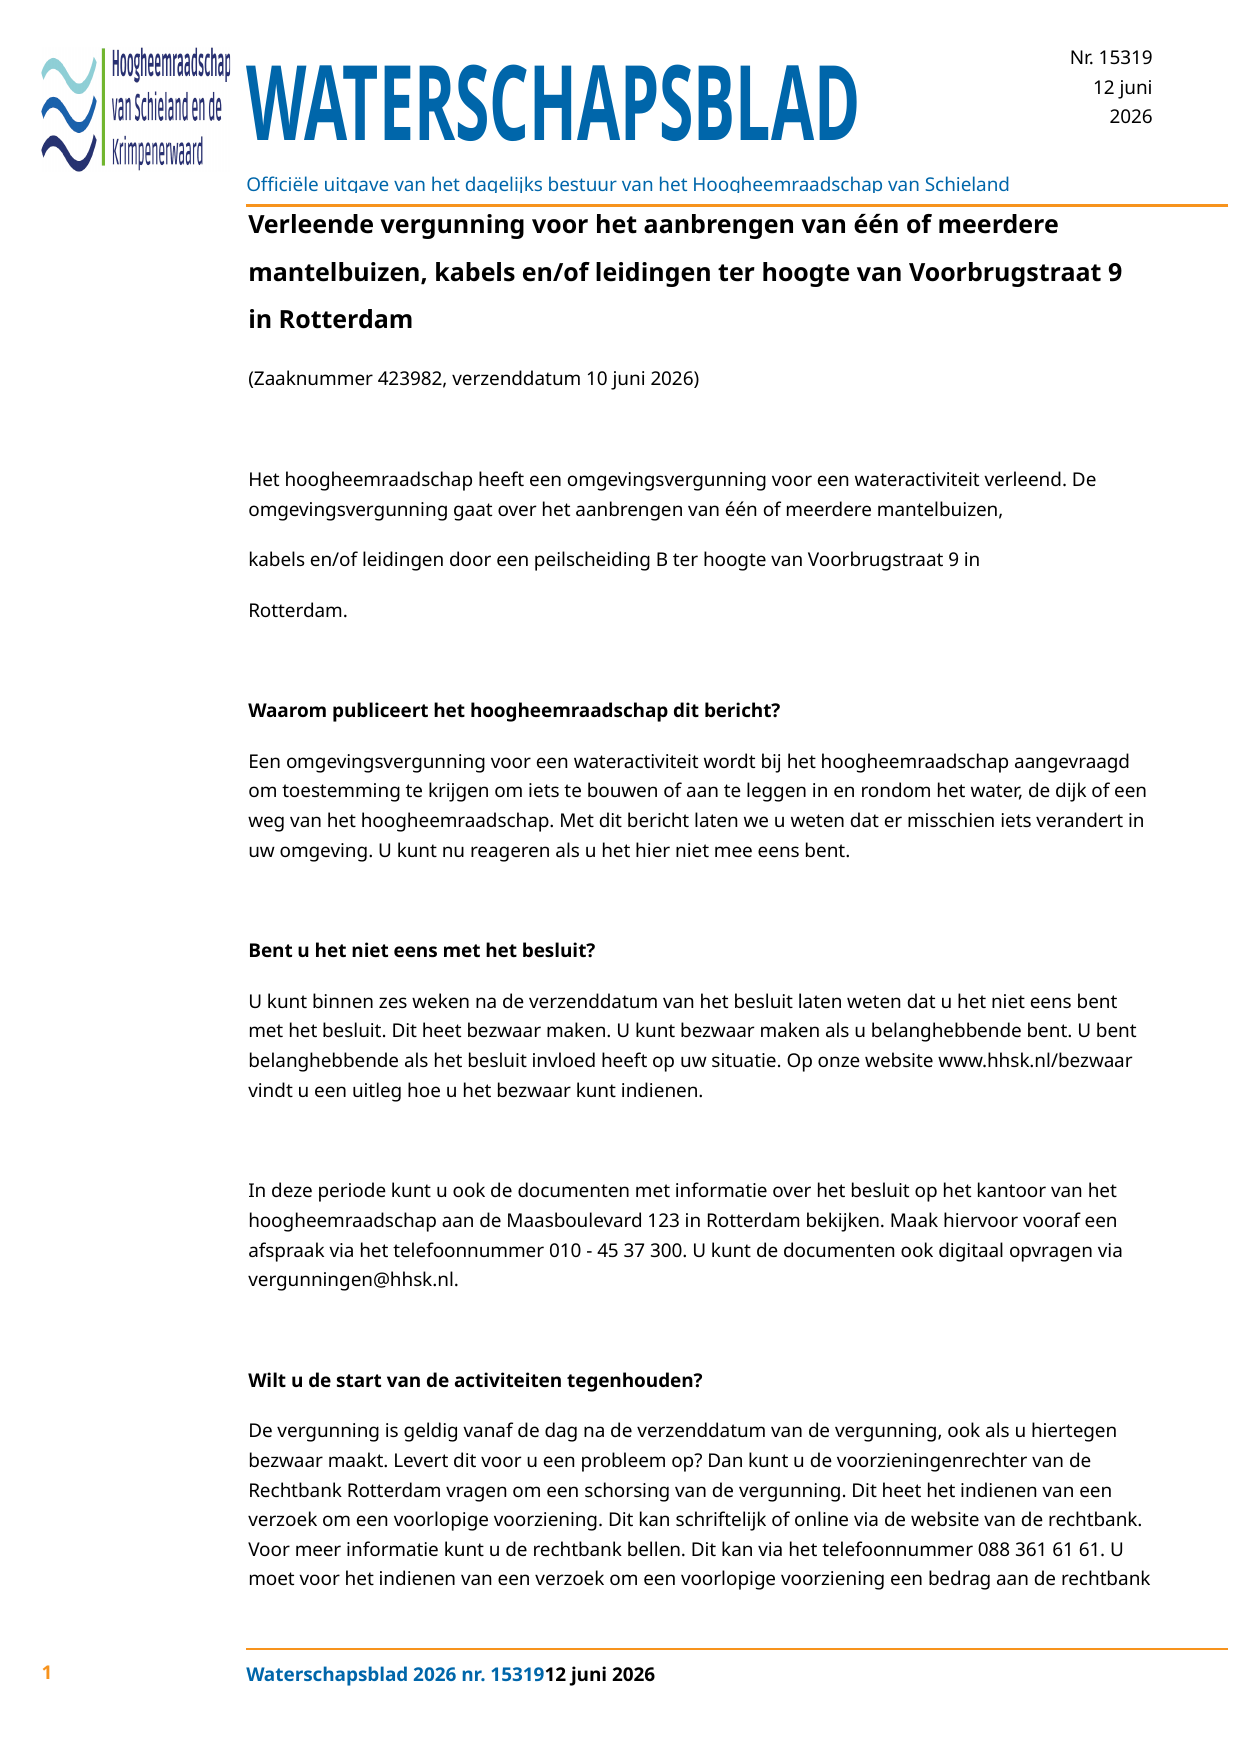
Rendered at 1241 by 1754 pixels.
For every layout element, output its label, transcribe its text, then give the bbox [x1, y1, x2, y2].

text Waarom publiceert het hoogheemraadschap dit bericht? [248, 698, 1152, 723]
picture [41, 47, 231, 172]
text Een omgevingsvergunning voor een wateractiviteit wordt bij het hoogheemraadschap aangevraagd om toestemming te krijgen om iets te bouwen of aan te leggen in en rondom het water, de dijk of een weg van het hoogheemraadschap. Met dit bericht laten we u weten dat er misschien iets verandert in uw omgeving. U kunt nu reageren als u het hier niet mee eens bent. [248, 748, 1152, 862]
text U kunt binnen zes weken na de verzenddatum van het besluit laten weten dat u het niet eens bent met het besluit. Dit heet bezwaar maken. U kunt bezwaar maken als u belanghebbende bent. U bent belanghebbende als het besluit invloed heeft op uw situatie. Op onze website www.hhsk.nl/bezwaar vindt u een uitleg hoe u het bezwaar kunt indienen. [248, 988, 1152, 1102]
text Rotterdam. [248, 597, 1152, 622]
text (Zaaknummer 423982, verzenddatum 10 juni 2026) [248, 366, 1152, 391]
text Bent u het niet eens met het besluit? [248, 938, 1152, 963]
text In deze periode kunt u ook de documenten met informatie over het besluit op het kantoor van het hoogheemraadschap aan de Maasboulevard 123 in Rotterdam bekijken. Maak hiervoor vooraf een afspraak via het telefoonnummer 010 - 45 37 300. U kunt de documenten ook digitaal opvragen via vergunningen@hhsk.nl. [248, 1178, 1152, 1292]
text kabels en/of leidingen door een peilscheiding B ter hoogte van Voorbrugstraat 9 in [248, 546, 1152, 572]
text Wilt u de start van de activiteiten tegenhouden? [248, 1367, 1152, 1393]
text Het hoogheemraadschap heeft een omgevingsvergunning voor een wateractiviteit verleend. De omgevingsvergunning gaat over het aanbrengen van één of meerdere mantelbuizen, [248, 466, 1152, 522]
text De vergunning is geldig vanaf de dag na de verzenddatum van de vergunning, ook als u hiertegen bezwaar maakt. Levert dit voor u een probleem op? Dan kunt u de voorzieningenrechter van de Rechtbank Rotterdam vragen om een schorsing van de vergunning. Dit heet het indienen van een verzoek om een voorlopige voorziening. Dit kan schriftelijk of online via de website van de rechtbank. Voor meer informatie kunt u de rechtbank bellen. Dit kan via het telefoonnummer 088 361 61 61. U moet voor het indienen van een verzoek om een voorlopige voorziening een bedrag aan de rechtbank [248, 1418, 1152, 1591]
text Verleende vergunning voor het aanbrengen van één of meerdere mantelbuizen, kabels en/of leidingen ter hoogte van Voorbrugstraat 9 in Rotterdam [248, 207, 1152, 336]
